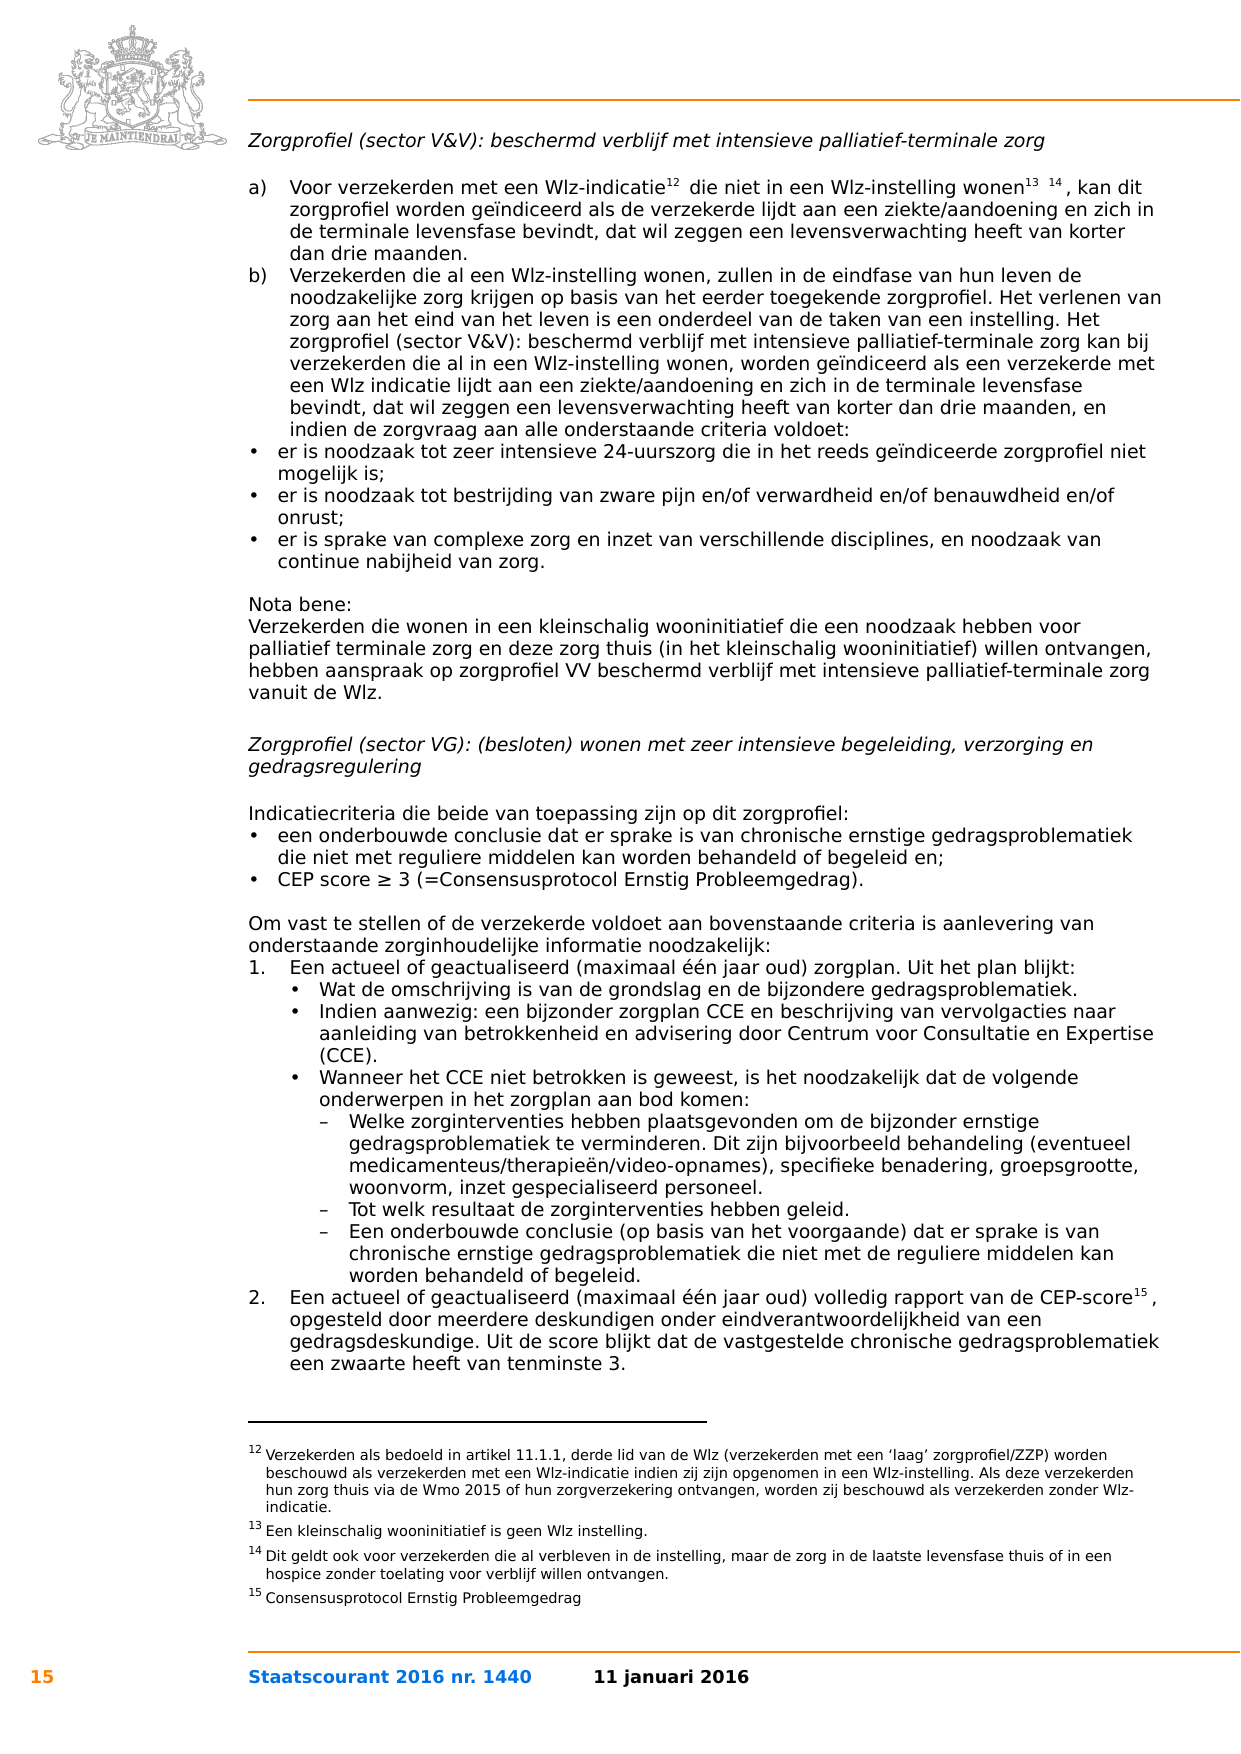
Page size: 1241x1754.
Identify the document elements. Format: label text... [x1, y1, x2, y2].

text Nota bene: [248, 594, 1163, 616]
text b) Verzekerden die al een Wlz-instelling wonen, zullen in de eindfase van hun leven de noodzakelijke zorg krijgen op basis van het eerder toegekende zorgprofiel. Het verlenen van zorg aan het eind van het leven is een onderdeel van de taken van een instelling. Het zorgprofiel (sector V&V): beschermd verblijf met intensieve palliatief-terminale zorg kan bij verzekerden die al in een Wlz-instelling wonen, worden geïndiceerd als een verzekerde met een Wlz indicatie lijdt aan een ziekte/aandoening en zich in de terminale levensfase bevindt, dat wil zeggen een levensverwachting heeft van korter dan drie maanden, en indien de zorgvraag aan alle onderstaande criteria voldoet: [248, 265, 1163, 441]
text Verzekerden die wonen in een kleinschalig wooninitiatief die een noodzaak hebben voor palliatief terminale zorg en deze zorg thuis (in het kleinschalig wooninitiatief) willen ontvangen, hebben aanspraak op zorgprofiel VV beschermd verblijf met intensieve palliatief-terminale zorg vanuit de Wlz. [248, 616, 1163, 704]
text Consensusprotocol Ernstig Probleemgedrag [248, 1586, 1163, 1608]
text – Een onderbouwde conclusie (op basis van het voorgaande) dat er sprake is van chronische ernstige gedragsproblematiek die niet met de reguliere middelen kan worden behandeld of begeleid. [319, 1221, 1163, 1287]
text • er is noodzaak tot bestrijding van zware pijn en/of verwardheid en/of benauwdheid en/of onrust; [248, 484, 1163, 528]
text – Welke zorginterventies hebben plaatsgevonden om de bijzonder ernstige gedragsproblematiek te verminderen. Dit zijn bijvoorbeeld behandeling (eventueel medicamenteus/therapieën/video-opnames), specifieke benadering, groepsgrootte, woonvorm, inzet gespecialiseerd personeel. [319, 1111, 1163, 1199]
text Dit geldt ook voor verzekerden die al verbleven in de instelling, maar de zorg in de laatste levensfase thuis of in een hospice zonder toelating voor verblijf willen ontvangen. [248, 1544, 1163, 1583]
text • Wanneer het CCE niet betrokken is geweest, is het noodzakelijk dat de volgende onderwerpen in het zorgplan aan bod komen: [289, 1067, 1163, 1111]
text • er is sprake van complexe zorg en inzet van verschillende disciplines, en noodzaak van continue nabijheid van zorg. [248, 528, 1163, 572]
subtitle Zorgprofiel (sector V&V): beschermd verblijf met intensieve palliatief-terminale zorg [248, 130, 1163, 152]
text • Indien aanwezig: een bijzonder zorgplan CCE en beschrijving van vervolgacties naar aanleiding van betrokkenheid en advisering door Centrum voor Consultatie en Expertise (CCE). [289, 1001, 1163, 1067]
text Indicatiecriteria die beide van toepassing zijn op dit zorgprofiel: [248, 803, 1163, 825]
text Een kleinschalig wooninitiatief is geen Wlz instelling. [248, 1519, 1163, 1541]
text 1. Een actueel of geactualiseerd (maximaal één jaar oud) zorgplan. Uit het plan blijkt: [248, 957, 1163, 979]
text a) Voor verzekerden met een Wlz-indicatie die niet in een Wlz-instelling wonen , kan dit zorgprofiel worden geïndiceerd als de verzekerde lijdt aan een ziekte/aandoening en zich in de terminale levensfase bevindt, dat wil zeggen een levensverwachting heeft van korter dan drie maanden. [248, 177, 1163, 265]
text Verzekerden als bedoeld in artikel 11.1.1, derde lid van de Wlz (verzekerden met een ‘laag’ zorgprofiel/ZZP) worden beschouwd als verzekerden met een Wlz-indicatie indien zij zijn opgenomen in een Wlz-instelling. Als deze verzekerden hun zorg thuis via de Wmo 2015 of hun zorgverzekering ontvangen, worden zij beschouwd als verzekerden zonder Wlz-indicatie. [248, 1443, 1163, 1516]
text – Tot welk resultaat de zorginterventies hebben geleid. [319, 1199, 1163, 1221]
text • een onderbouwde conclusie dat er sprake is van chronische ernstige gedragsproblematiek die niet met reguliere middelen kan worden behandeld of begeleid en; [248, 825, 1163, 869]
text Om vast te stellen of de verzekerde voldoet aan bovenstaande criteria is aanlevering van onderstaande zorginhoudelijke informatie noodzakelijk: [248, 913, 1163, 957]
text 2. Een actueel of geactualiseerd (maximaal één jaar oud) volledig rapport van de CEP-score, opgesteld door meerdere deskundigen onder eindverantwoordelijkheid van een gedragsdeskundige. Uit de score blijkt dat de vastgestelde chronische gedragsproblematiek een zwaarte heeft van tenminste 3. [248, 1287, 1163, 1374]
text • Wat de omschrijving is van de grondslag en de bijzondere gedragsproblematiek. [289, 979, 1163, 1001]
text • CEP score ≥ 3 (=Consensusprotocol Ernstig Probleemgedrag). [248, 869, 1163, 891]
subtitle Zorgprofiel (sector VG): (besloten) wonen met zeer intensieve begeleiding, verzorging en gedragsregulering [248, 734, 1163, 778]
picture [38, 25, 227, 150]
text • er is noodzaak tot zeer intensieve 24-uurszorg die in het reeds geïndiceerde zorgprofiel niet mogelijk is; [248, 441, 1163, 484]
